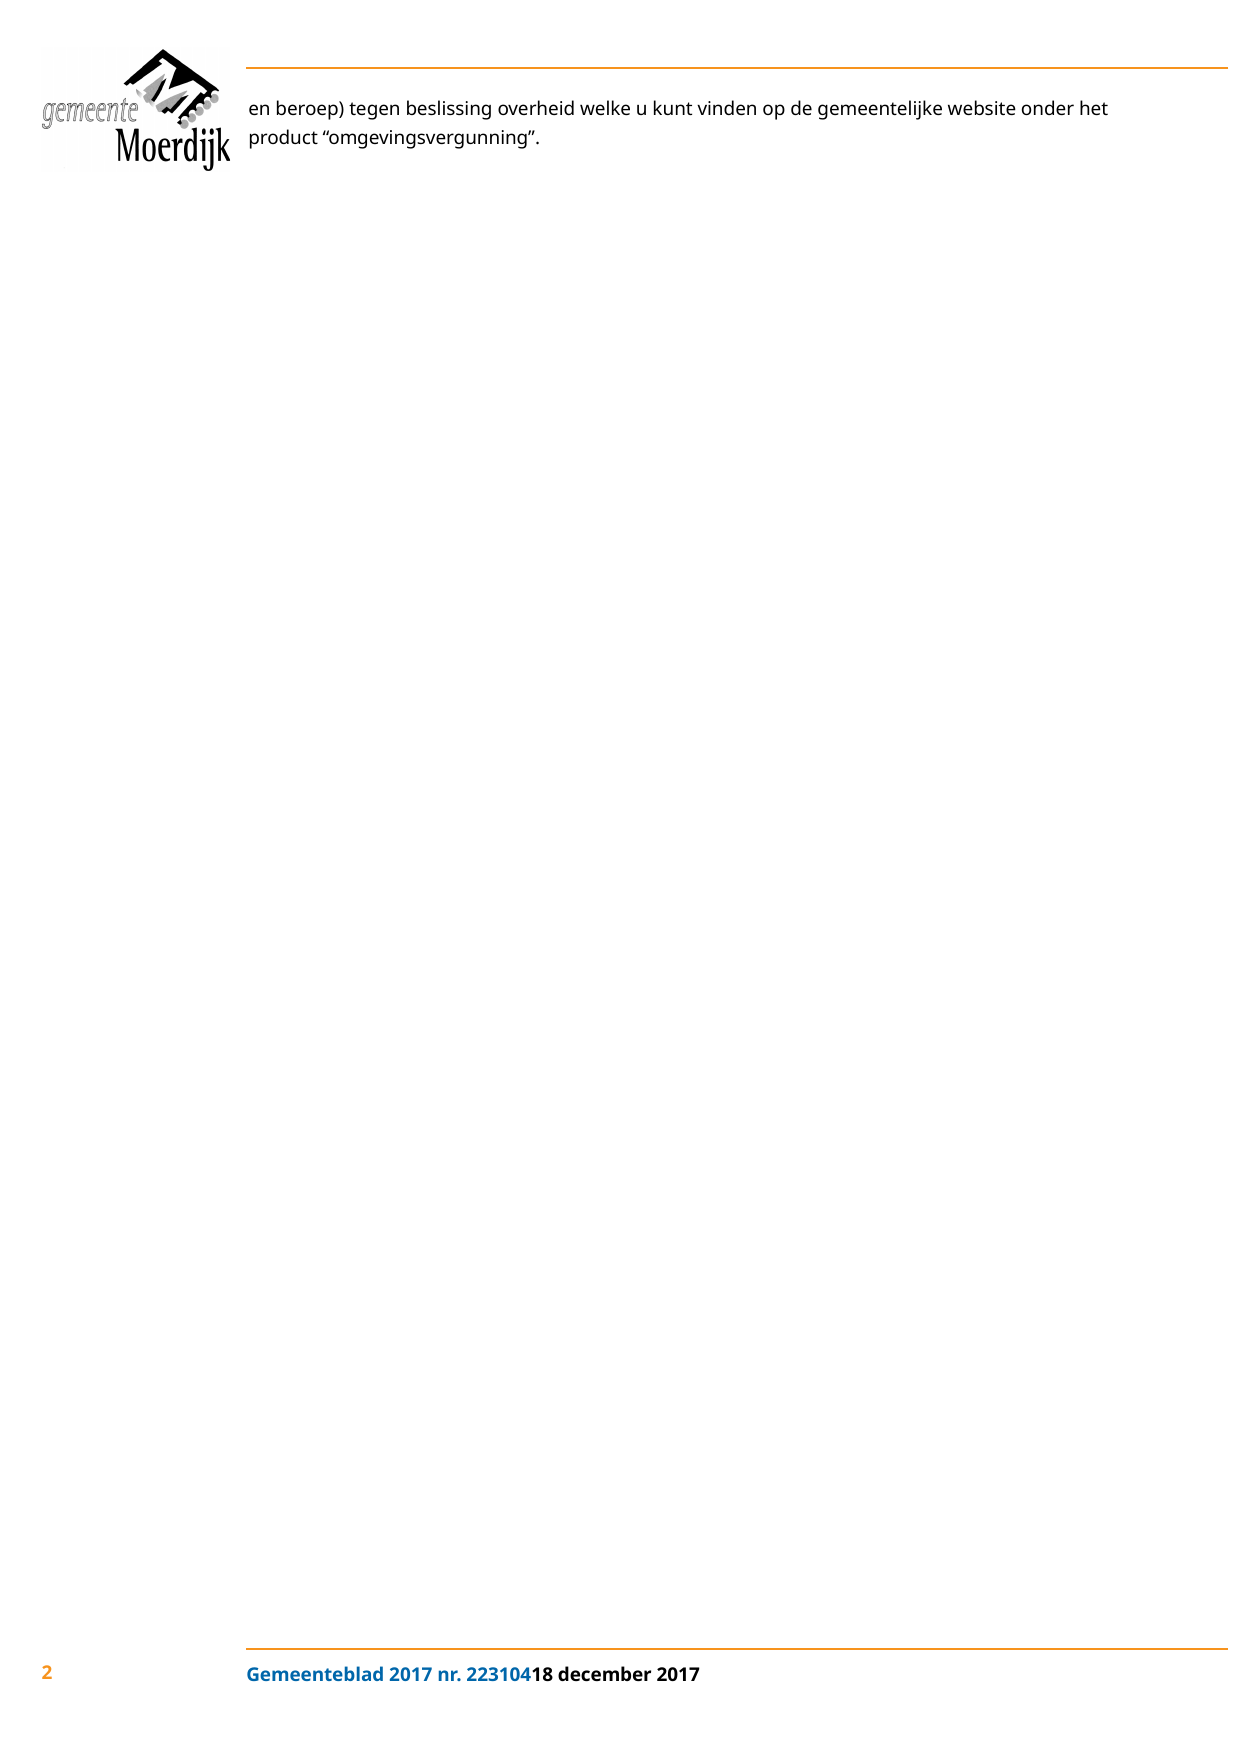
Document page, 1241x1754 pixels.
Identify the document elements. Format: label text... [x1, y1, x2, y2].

picture [41, 47, 231, 172]
text en beroep) tegen beslissing overheid welke u kunt vinden op de gemeentelijke website onder het product “omgevingsvergunning”. [248, 95, 1152, 150]
